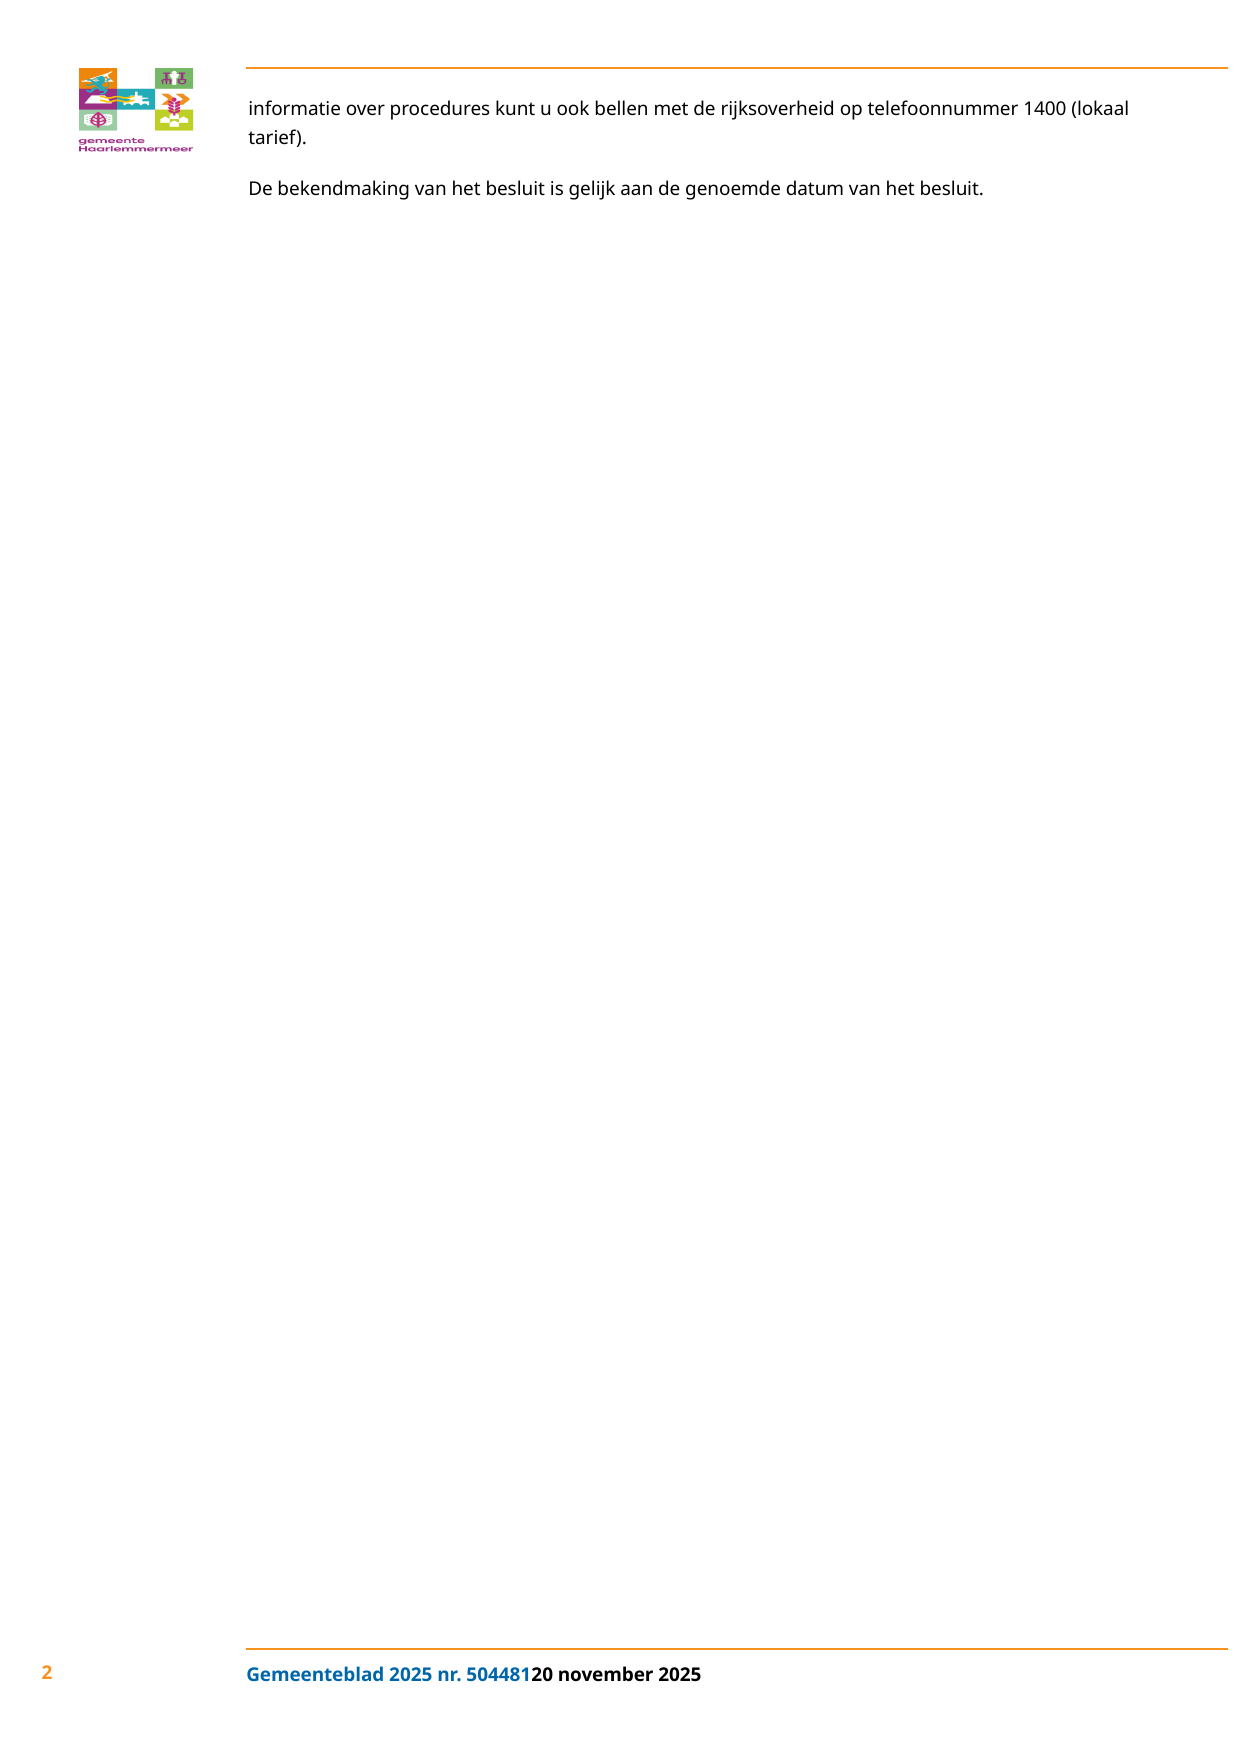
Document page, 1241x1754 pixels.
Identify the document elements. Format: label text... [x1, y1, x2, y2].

picture [41, 47, 231, 172]
text informatie over procedures kunt u ook bellen met de rijksoverheid op telefoonnummer 1400 (lokaal tarief). [248, 95, 1152, 150]
text De bekendmaking van het besluit is gelijk aan de genoemde datum van het besluit. [248, 175, 1152, 201]
